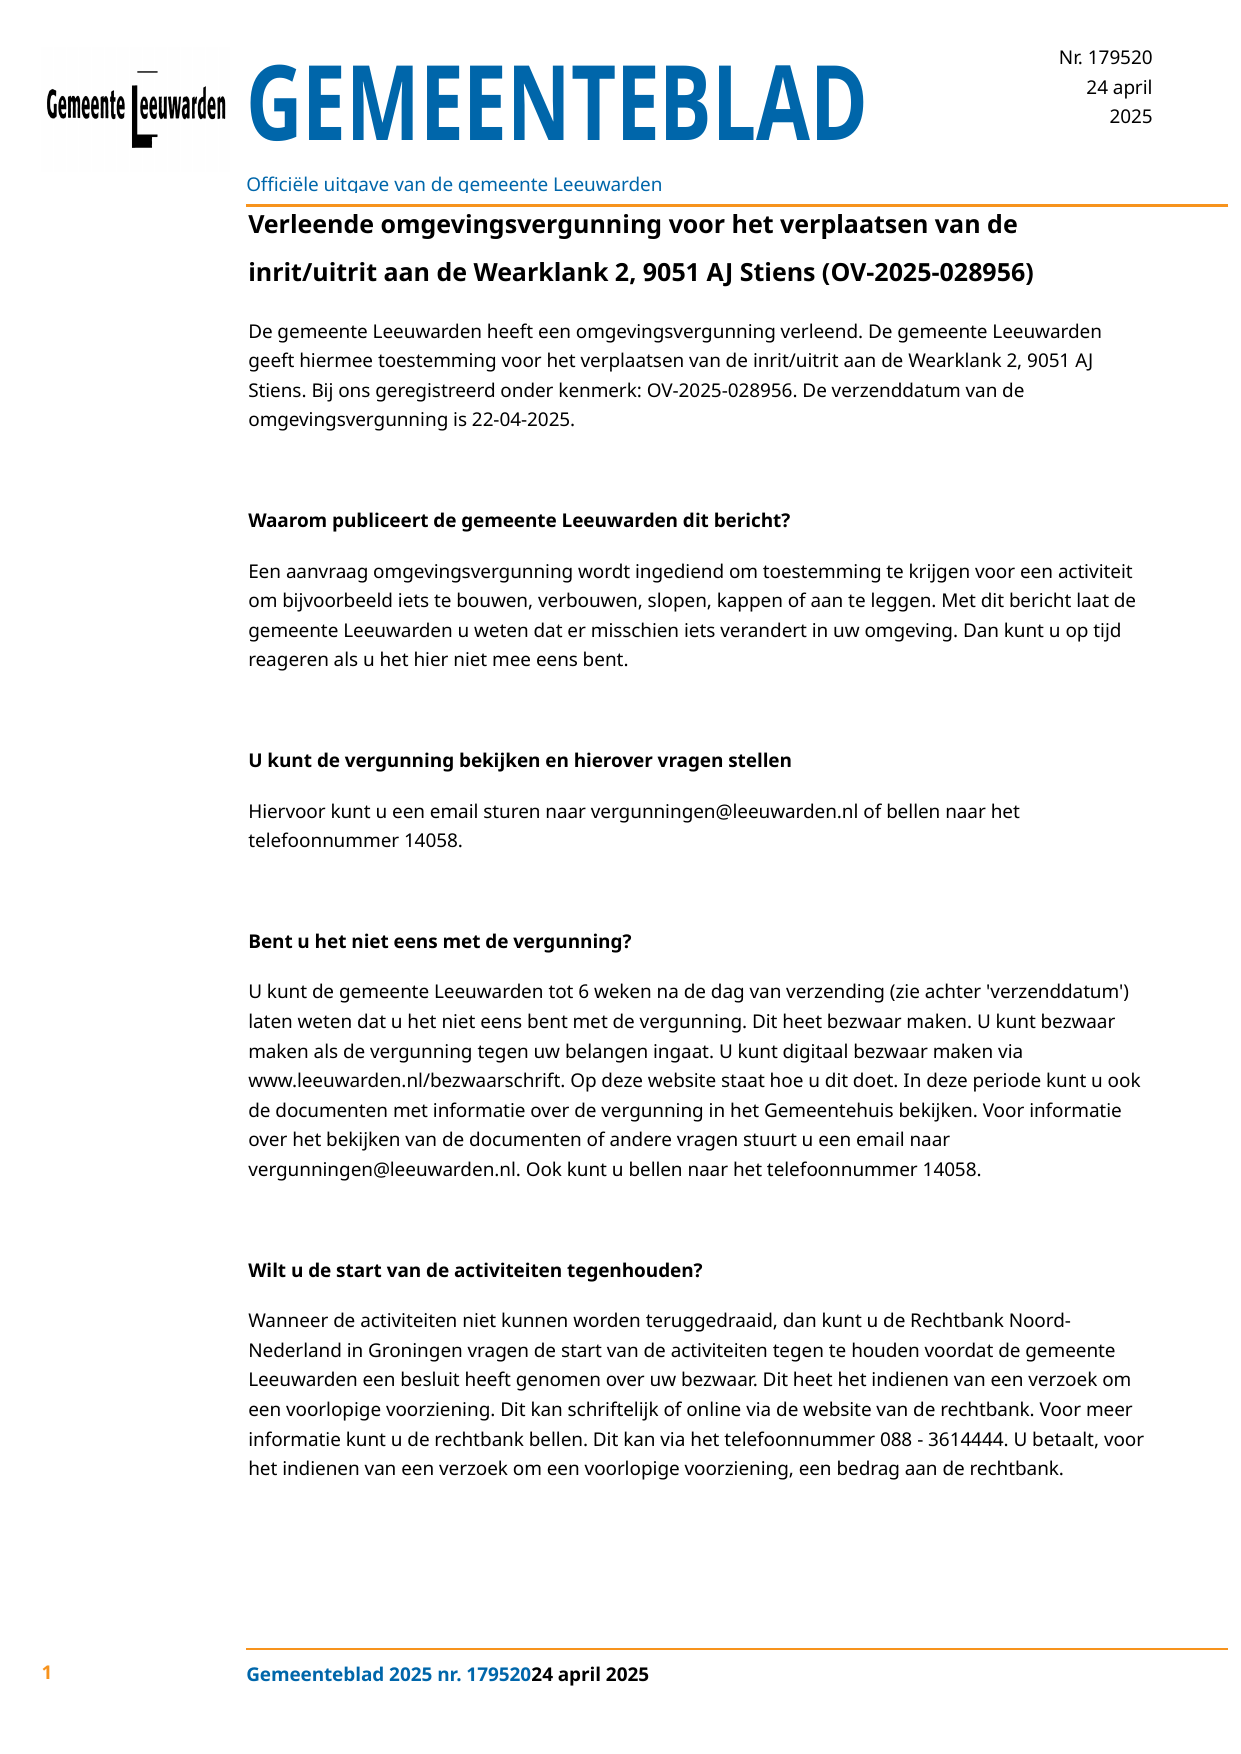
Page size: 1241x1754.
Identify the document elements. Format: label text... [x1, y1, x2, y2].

text Wilt u de start van de activiteiten tegenhouden? [248, 1257, 1152, 1283]
text Waarom publiceert de gemeente Leeuwarden dit bericht? [248, 507, 1152, 533]
picture [41, 47, 231, 172]
text De gemeente Leeuwarden heeft een omgevingsvergunning verleend. De gemeente Leeuwarden geeft hiermee toestemming voor het verplaatsen van de inrit/uitrit aan de Wearklank 2, 9051 AJ Stiens. Bij ons geregistreerd onder kenmerk: OV-2025-028956. De verzenddatum van de omgevingsvergunning is 22-04-2025. [248, 318, 1152, 432]
text Hiervoor kunt u een email sturen naar vergunningen@leeuwarden.nl of bellen naar het telefoonnummer 14058. [248, 798, 1152, 853]
text Wanneer de activiteiten niet kunnen worden teruggedraaid, dan kunt u de Rechtbank Noord-Nederland in Groningen vragen de start van de activiteiten tegen te houden voordat de gemeente Leeuwarden een besluit heeft genomen over uw bezwaar. Dit heet het indienen van een verzoek om een voorlopige voorziening. Dit kan schriftelijk of online via de website van de rechtbank. Voor meer informatie kunt u de rechtbank bellen. Dit kan via het telefoonnummer 088 - 3614444. U betaalt, voor het indienen van een verzoek om een voorlopige voorziening, een bedrag aan de rechtbank. [248, 1307, 1152, 1481]
text Bent u het niet eens met de vergunning? [248, 928, 1152, 954]
text U kunt de gemeente Leeuwarden tot 6 weken na de dag van verzending (zie achter 'verzenddatum') laten weten dat u het niet eens bent met de vergunning. Dit heet bezwaar maken. U kunt bezwaar maken als de vergunning tegen uw belangen ingaat. U kunt digitaal bezwaar maken via www.leeuwarden.nl/bezwaarschrift. Op deze website staat hoe u dit doet. In deze periode kunt u ook de documenten met informatie over de vergunning in het Gemeentehuis bekijken. Voor informatie over het bekijken van de documenten of andere vragen stuurt u een email naar vergunningen@leeuwarden.nl. Ook kunt u bellen naar het telefoonnummer 14058. [248, 979, 1152, 1182]
text Een aanvraag omgevingsvergunning wordt ingediend om toestemming te krijgen voor een activiteit om bijvoorbeeld iets te bouwen, verbouwen, slopen, kappen of aan te leggen. Met dit bericht laat de gemeente Leeuwarden u weten dat er misschien iets verandert in uw omgeving. Dan kunt u op tijd reageren als u het hier niet mee eens bent. [248, 558, 1152, 672]
text U kunt de vergunning bekijken en hierover vragen stellen [248, 747, 1152, 773]
text Verleende omgevingsvergunning voor het verplaatsen van de inrit/uitrit aan de Wearklank 2, 9051 AJ Stiens (OV-2025-028956) [248, 207, 1152, 288]
